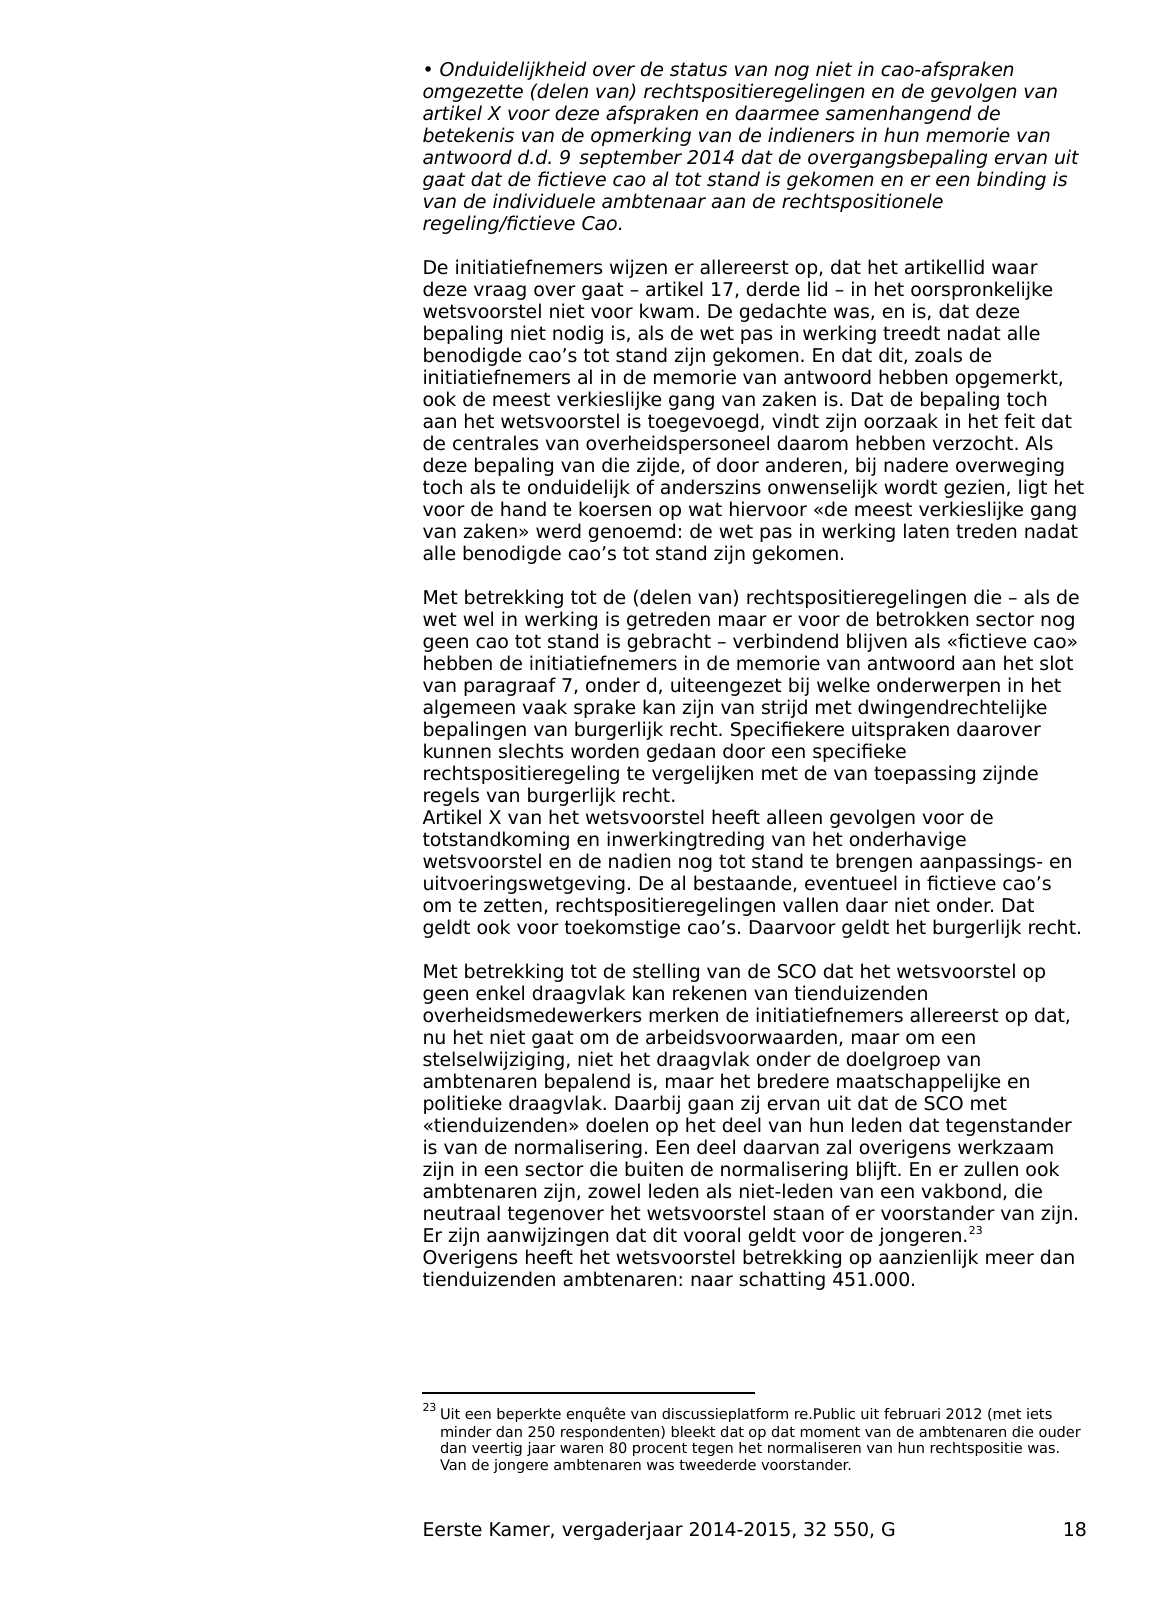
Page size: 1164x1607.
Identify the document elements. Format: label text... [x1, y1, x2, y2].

text Met betrekking tot de (delen van) rechtspositieregelingen die – als de wet wel in werking is getreden maar er voor de betrokken sector nog geen cao tot stand is gebracht – verbindend blijven als «fictieve cao» hebben de initiatiefnemers in de memorie van antwoord aan het slot van paragraaf 7, onder d, uiteengezet bij welke onderwerpen in het algemeen vaak sprake kan zijn van strijd met dwingendrechtelijke bepalingen van burgerlijk recht. Specifiekere uitspraken daarover kunnen slechts worden gedaan door een specifieke rechtspositieregeling te vergelijken met de van toepassing zijnde regels van burgerlijk recht. [422, 587, 1087, 807]
text De initiatiefnemers wijzen er allereerst op, dat het artikellid waar deze vraag over gaat – artikel 17, derde lid – in het oorspronkelijke wetsvoorstel niet voor kwam. De gedachte was, en is, dat deze bepaling niet nodig is, als de wet pas in werking treedt nadat alle benodigde cao’s tot stand zijn gekomen. En dat dit, zoals de initiatiefnemers al in de memorie van antwoord hebben opgemerkt, ook de meest verkieslijke gang van zaken is. Dat de bepaling toch aan het wetsvoorstel is toegevoegd, vindt zijn oorzaak in het feit dat de centrales van overheidspersoneel daarom hebben verzocht. Als deze bepaling van die zijde, of door anderen, bij nadere overweging toch als te onduidelijk of anderszins onwenselijk wordt gezien, ligt het voor de hand te koersen op wat hiervoor «de meest verkieslijke gang van zaken» werd genoemd: de wet pas in werking laten treden nadat alle benodigde cao’s tot stand zijn gekomen. [422, 257, 1087, 565]
text Met betrekking tot de stelling van de SCO dat het wetsvoorstel op geen enkel draagvlak kan rekenen van tienduizenden overheidsmedewerkers merken de initiatiefnemers allereerst op dat, nu het niet gaat om de arbeidsvoorwaarden, maar om een stelselwijziging, niet het draagvlak onder de doelgroep van ambtenaren bepalend is, maar het bredere maatschappelijke en politieke draagvlak. Daarbij gaan zij ervan uit dat de SCO met «tienduizenden» doelen op het deel van hun leden dat tegenstander is van de normalisering. Een deel daarvan zal overigens werkzaam zijn in een sector die buiten de normalisering blijft. En er zullen ook ambtenaren zijn, zowel leden als niet-leden van een vakbond, die neutraal tegenover het wetsvoorstel staan of er voorstander van zijn. Er zijn aanwijzingen dat dit vooral geldt voor de jongeren. Overigens heeft het wetsvoorstel betrekking op aanzienlijk meer dan tienduizenden ambtenaren: naar schatting 451.000. [422, 961, 1087, 1291]
subtitle • Onduidelijkheid over de status van nog niet in cao-afspraken omgezette (delen van) rechtspositieregelingen en de gevolgen van artikel X voor deze afspraken en daarmee samenhangend de betekenis van de opmerking van de indieners in hun memorie van antwoord d.d. 9 september 2014 dat de overgangsbepaling ervan uit gaat dat de fictieve cao al tot stand is gekomen en er een binding is van de individuele ambtenaar aan de rechtspositionele regeling/fictieve Cao. [422, 59, 1087, 235]
text Artikel X van het wetsvoorstel heeft alleen gevolgen voor de totstandkoming en inwerkingtreding van het onderhavige wetsvoorstel en de nadien nog tot stand te brengen aanpassings- en uitvoeringswetgeving. De al bestaande, eventueel in fictieve cao’s om te zetten, rechtspositieregelingen vallen daar niet onder. Dat geldt ook voor toekomstige cao’s. Daarvoor geldt het burgerlijk recht. [422, 807, 1087, 939]
text Uit een beperkte enquête van discussieplatform re.Public uit februari 2012 (met iets minder dan 250 respondenten) bleekt dat op dat moment van de ambtenaren die ouder dan veertig jaar waren 80 procent tegen het normaliseren van hun rechtspositie was. Van de jongere ambtenaren was tweederde voorstander. [422, 1402, 1087, 1474]
